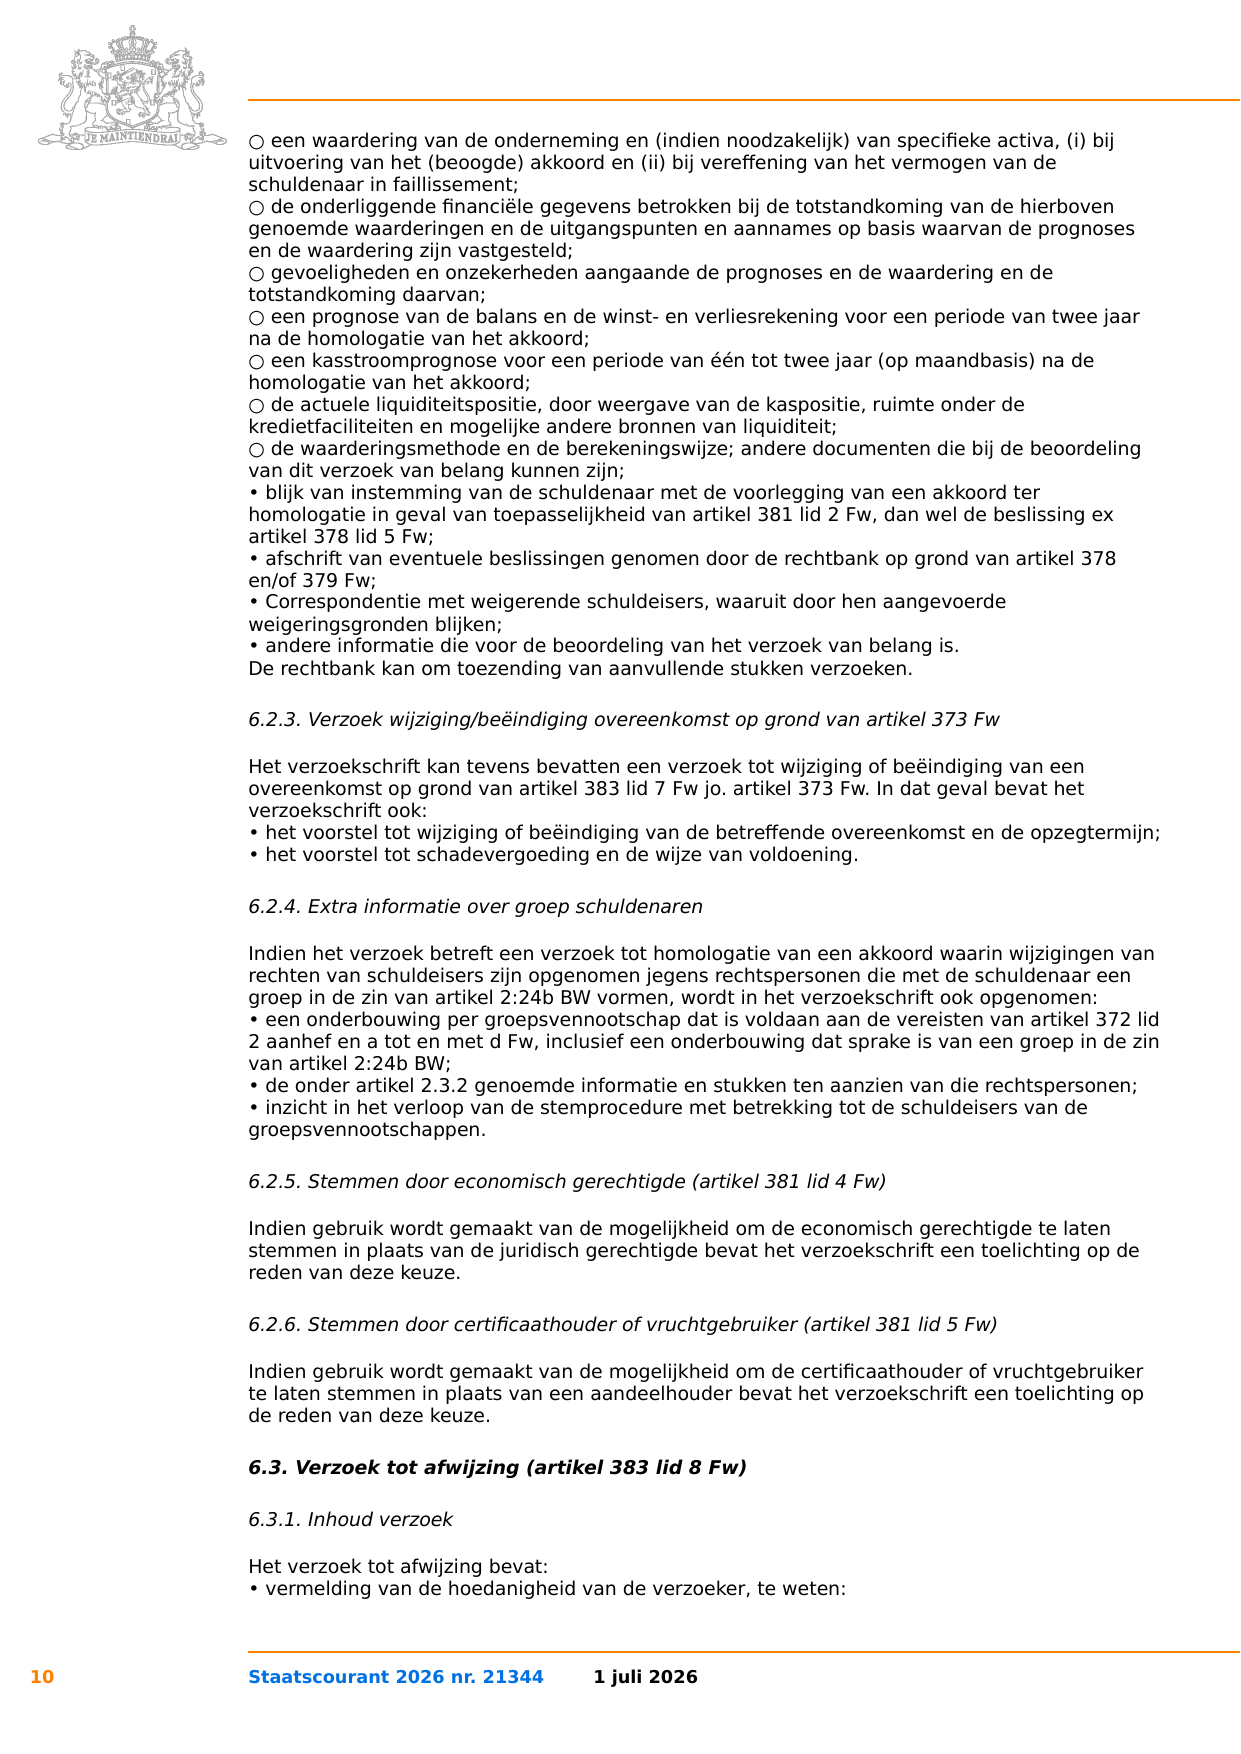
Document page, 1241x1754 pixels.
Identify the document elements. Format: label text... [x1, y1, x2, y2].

text • een onderbouwing per groepsvennootschap dat is voldaan aan de vereisten van artikel 372 lid 2 aanhef en a tot en met d Fw, inclusief een onderbouwing dat sprake is van een groep in de zin van artikel 2:24b BW; [248, 1009, 1163, 1075]
text • vermelding van de hoedanigheid van de verzoeker, te weten: [248, 1578, 1163, 1600]
text Indien het verzoek betreft een verzoek tot homologatie van een akkoord waarin wijzigingen van rechten van schuldeisers zijn opgenomen jegens rechtspersonen die met de schuldenaar een groep in de zin van artikel 2:24b BW vormen, wordt in het verzoekschrift ook opgenomen: [248, 943, 1163, 1009]
text • blijk van instemming van de schuldenaar met de voorlegging van een akkoord ter homologatie in geval van toepasselijkheid van artikel 381 lid 2 Fw, dan wel de beslissing ex artikel 378 lid 5 Fw; [248, 482, 1163, 547]
subtitle 6.2.3. Verzoek wijziging/beëindiging overeenkomst op grond van artikel 373 Fw [248, 709, 1163, 731]
text • andere informatie die voor de beoordeling van het verzoek van belang is. [248, 635, 1163, 657]
text ○ een waardering van de onderneming en (indien noodzakelijk) van specifieke activa, (i) bij uitvoering van het (beoogde) akkoord en (ii) bij vereffening van het vermogen van de schuldenaar in faillissement; [248, 130, 1163, 196]
text • afschrift van eventuele beslissingen genomen door de rechtbank op grond van artikel 378 en/of 379 Fw; [248, 547, 1163, 591]
text • inzicht in het verloop van de stemprocedure met betrekking tot de schuldeisers van de groepsvennootschappen. [248, 1097, 1163, 1141]
subtitle 6.2.6. Stemmen door certificaathouder of vruchtgebruiker (artikel 381 lid 5 Fw) [248, 1314, 1163, 1336]
text Indien gebruik wordt gemaakt van de mogelijkheid om de economisch gerechtigde te laten stemmen in plaats van de juridisch gerechtigde bevat het verzoekschrift een toelichting op de reden van deze keuze. [248, 1218, 1163, 1284]
text Indien gebruik wordt gemaakt van de mogelijkheid om de certificaathouder of vruchtgebruiker te laten stemmen in plaats van een aandeelhouder bevat het verzoekschrift een toelichting op de reden van deze keuze. [248, 1361, 1163, 1427]
text ○ de onderliggende financiële gegevens betrokken bij de totstandkoming van de hierboven genoemde waarderingen en de uitgangspunten en aannames op basis waarvan de prognoses en de waardering zijn vastgesteld; [248, 196, 1163, 262]
text • de onder artikel 2.3.2 genoemde informatie en stukken ten aanzien van die rechtspersonen; [248, 1075, 1163, 1097]
text ○ de waarderingsmethode en de berekeningswijze; andere documenten die bij de beoordeling van dit verzoek van belang kunnen zijn; [248, 438, 1163, 482]
text De rechtbank kan om toezending van aanvullende stukken verzoeken. [248, 657, 1163, 679]
picture [38, 25, 227, 150]
text • het voorstel tot wijziging of beëindiging van de betreffende overeenkomst en de opzegtermijn; [248, 822, 1163, 844]
text ○ een kasstroomprognose voor een periode van één tot twee jaar (op maandbasis) na de homologatie van het akkoord; [248, 350, 1163, 394]
subtitle 6.2.5. Stemmen door economisch gerechtigde (artikel 381 lid 4 Fw) [248, 1171, 1163, 1193]
text • het voorstel tot schadevergoeding en de wijze van voldoening. [248, 844, 1163, 866]
subtitle 6.3.1. Inhoud verzoek [248, 1509, 1163, 1531]
text Het verzoekschrift kan tevens bevatten een verzoek tot wijziging of beëindiging van een overeenkomst op grond van artikel 383 lid 7 Fw jo. artikel 373 Fw. In dat geval bevat het verzoekschrift ook: [248, 756, 1163, 822]
subtitle 6.3. Verzoek tot afwijzing (artikel 383 lid 8 Fw) [248, 1457, 1163, 1479]
text ○ gevoeligheden en onzekerheden aangaande de prognoses en de waardering en de totstandkoming daarvan; [248, 262, 1163, 306]
text • Correspondentie met weigerende schuldeisers, waaruit door hen aangevoerde weigeringsgronden blijken; [248, 591, 1163, 635]
text Het verzoek tot afwijzing bevat: [248, 1556, 1163, 1578]
subtitle 6.2.4. Extra informatie over groep schuldenaren [248, 896, 1163, 918]
text ○ de actuele liquiditeitspositie, door weergave van de kaspositie, ruimte onder de kredietfaciliteiten en mogelijke andere bronnen van liquiditeit; [248, 394, 1163, 438]
text ○ een prognose van de balans en de winst- en verliesrekening voor een periode van twee jaar na de homologatie van het akkoord; [248, 306, 1163, 350]
